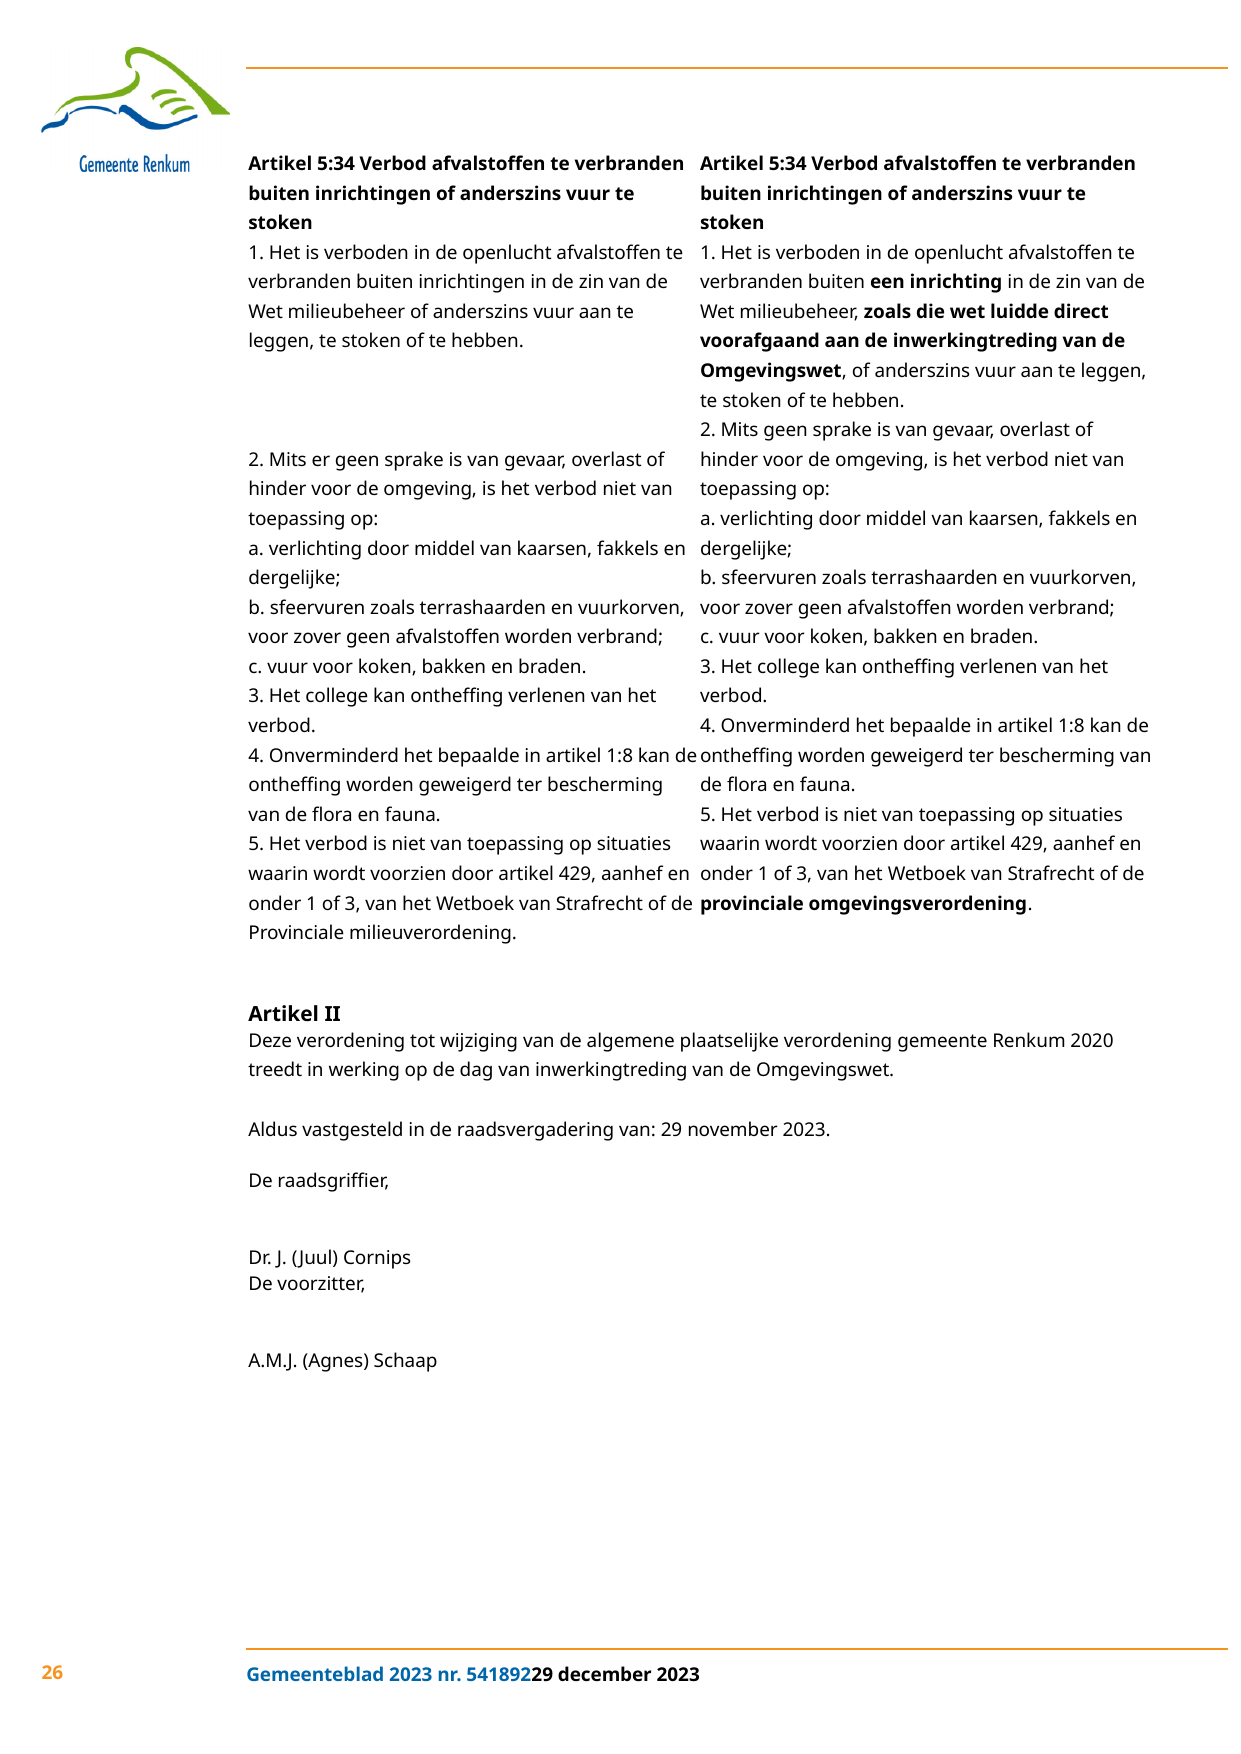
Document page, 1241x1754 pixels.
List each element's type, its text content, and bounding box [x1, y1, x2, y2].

table_header [700, 95, 1152, 121]
text Deze verordening tot wijziging van de algemene plaatselijke verordening gemeente Renkum 2020 treedt in werking op de dag van inwerkingtreding van de Omgevingswet. [248, 1027, 1152, 1082]
text De raadsgriffier, [248, 1167, 1152, 1193]
table_cell Artikel 5:34 Verbod afvalstoffen te verbranden buiten inrichtingen of anderszins vuur te stoken 1. Het is verboden in de openlucht afvalstoffen te verbranden buiten een inrichting in de zin van de Wet milieubeheer, zoals die wet luidde direct voorafgaand aan de inwerkingtreding van de Omgevingswet, of anderszins vuur aan te leggen, te stoken of te hebben. 2. Mits geen sprake is van gevaar, overlast of hinder voor de omgeving, is het verbod niet van toepassing op: a. verlichting door middel van kaarsen, fakkels en dergelijke; b. sfeervuren zoals terrashaarden en vuurkorven, voor zover geen afvalstoffen worden verbrand; c. vuur voor koken, bakken en braden. 3. Het college kan ontheffing verlenen van het verbod. 4. Onverminderd het bepaalde in artikel 1:8 kan de ontheffing worden geweigerd ter bescherming van de flora en fauna. 5. Het verbod is niet van toepassing op situaties waarin wordt voorzien door artikel 429, aanhef en onder 1 of 3, van het Wetboek van Strafrecht of de provinciale omgevingsverordening. [700, 121, 1152, 945]
text Artikel II [248, 999, 1152, 1027]
text A.M.J. (Agnes) Schaap [248, 1347, 1152, 1373]
picture [41, 47, 231, 172]
text Dr. J. (Juul) Cornips [248, 1244, 1152, 1270]
table_header [248, 95, 700, 121]
table_cell Artikel 5:34 Verbod afvalstoffen te verbranden buiten inrichtingen of anderszins vuur te stoken 1. Het is verboden in de openlucht afvalstoffen te verbranden buiten inrichtingen in de zin van de Wet milieubeheer of anderszins vuur aan te leggen, te stoken of te hebben. 2. Mits er geen sprake is van gevaar, overlast of hinder voor de omgeving, is het verbod niet van toepassing op: a. verlichting door middel van kaarsen, fakkels en dergelijke; b. sfeervuren zoals terrashaarden en vuurkorven, voor zover geen afvalstoffen worden verbrand; c. vuur voor koken, bakken en braden. 3. Het college kan ontheffing verlenen van het verbod. 4. Onverminderd het bepaalde in artikel 1:8 kan de ontheffing worden geweigerd ter bescherming van de flora en fauna. 5. Het verbod is niet van toepassing op situaties waarin wordt voorzien door artikel 429, aanhef en onder 1 of 3, van het Wetboek van Strafrecht of de Provinciale milieuverordening. [248, 121, 700, 945]
text De voorzitter, [248, 1270, 1152, 1296]
text Aldus vastgesteld in de raadsvergadering van: 29 november 2023. [248, 1116, 1152, 1142]
